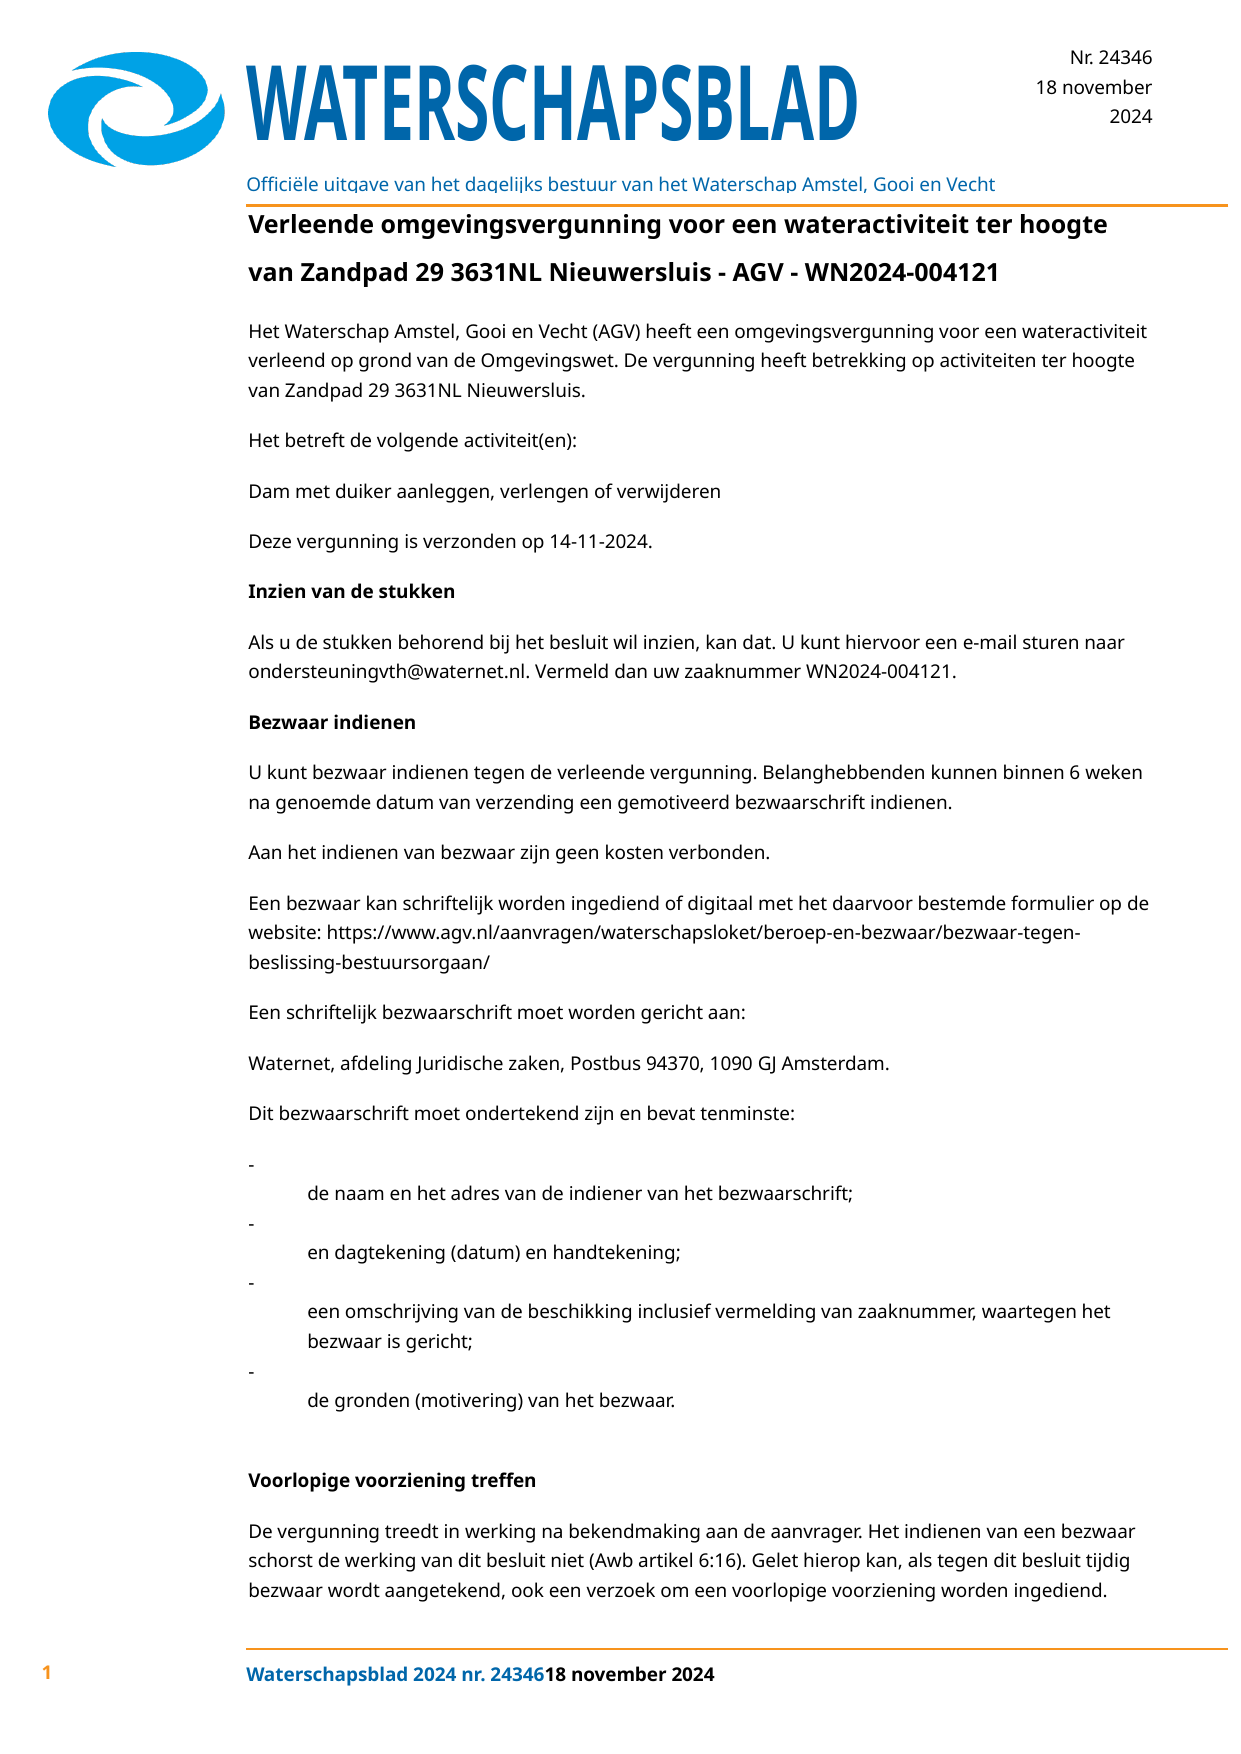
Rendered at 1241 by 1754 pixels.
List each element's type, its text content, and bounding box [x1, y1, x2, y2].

text Het betreft de volgende activiteit(en): [248, 427, 1152, 453]
text Waternet, afdeling Juridische zaken, Postbus 94370, 1090 GJ Amsterdam. [248, 1050, 1152, 1076]
text Als u de stukken behorend bij het besluit wil inzien, kan dat. U kunt hiervoor een e-mail sturen naar ondersteuningvth@waternet.nl. Vermeld dan uw zaaknummer WN2024-004121. [248, 629, 1152, 684]
list de naam en het adres van de indiener van het bezwaarschrift; [248, 1180, 1152, 1206]
text Bezwaar indienen [248, 709, 1152, 735]
text Dit bezwaarschrift moet ondertekend zijn en bevat tenminste: [248, 1100, 1152, 1126]
list de gronden (motivering) van het bezwaar. [248, 1387, 1152, 1413]
picture [41, 47, 231, 172]
text Een schriftelijk bezwaarschrift moet worden gericht aan: [248, 999, 1152, 1025]
list en dagtekening (datum) en handtekening; [248, 1239, 1152, 1265]
text Een bezwaar kan schriftelijk worden ingediend of digitaal met het daarvoor bestemde formulier op de website: https://www.agv.nl/aanvragen/waterschapsloket/beroep-en-bezwaar/bezwaar-tegen-beslissing-bestuursorgaan/ [248, 890, 1152, 975]
text De vergunning treedt in werking na bekendmaking aan de aanvrager. Het indienen van een bezwaar schorst de werking van dit besluit niet (Awb artikel 6:16). Gelet hierop kan, als tegen dit besluit tijdig bezwaar wordt aangetekend, ook een verzoek om een voorlopige voorziening worden ingediend. [248, 1518, 1152, 1603]
text Inzien van de stukken [248, 579, 1152, 604]
text Deze vergunning is verzonden op 14-11-2024. [248, 528, 1152, 554]
text Dam met duiker aanleggen, verlengen of verwijderen [248, 478, 1152, 504]
text Verleende omgevingsvergunning voor een wateractiviteit ter hoogte van Zandpad 29 3631NL Nieuwersluis - AGV - WN2024-004121 [248, 207, 1152, 288]
text Aan het indienen van bezwaar zijn geen kosten verbonden. [248, 839, 1152, 865]
text Het Waterschap Amstel, Gooi en Vecht (AGV) heeft een omgevingsvergunning voor een wateractiviteit verleend op grond van de Omgevingswet. De vergunning heeft betrekking op activiteiten ter hoogte van Zandpad 29 3631NL Nieuwersluis. [248, 318, 1152, 403]
text Voorlopige voorziening treffen [248, 1467, 1152, 1493]
list een omschrijving van de beschikking inclusief vermelding van zaaknummer, waartegen het bezwaar is gericht; [248, 1299, 1152, 1354]
text U kunt bezwaar indienen tegen de verleende vergunning. Belanghebbenden kunnen binnen 6 weken na genoemde datum van verzending een gemotiveerd bezwaarschrift indienen. [248, 759, 1152, 815]
